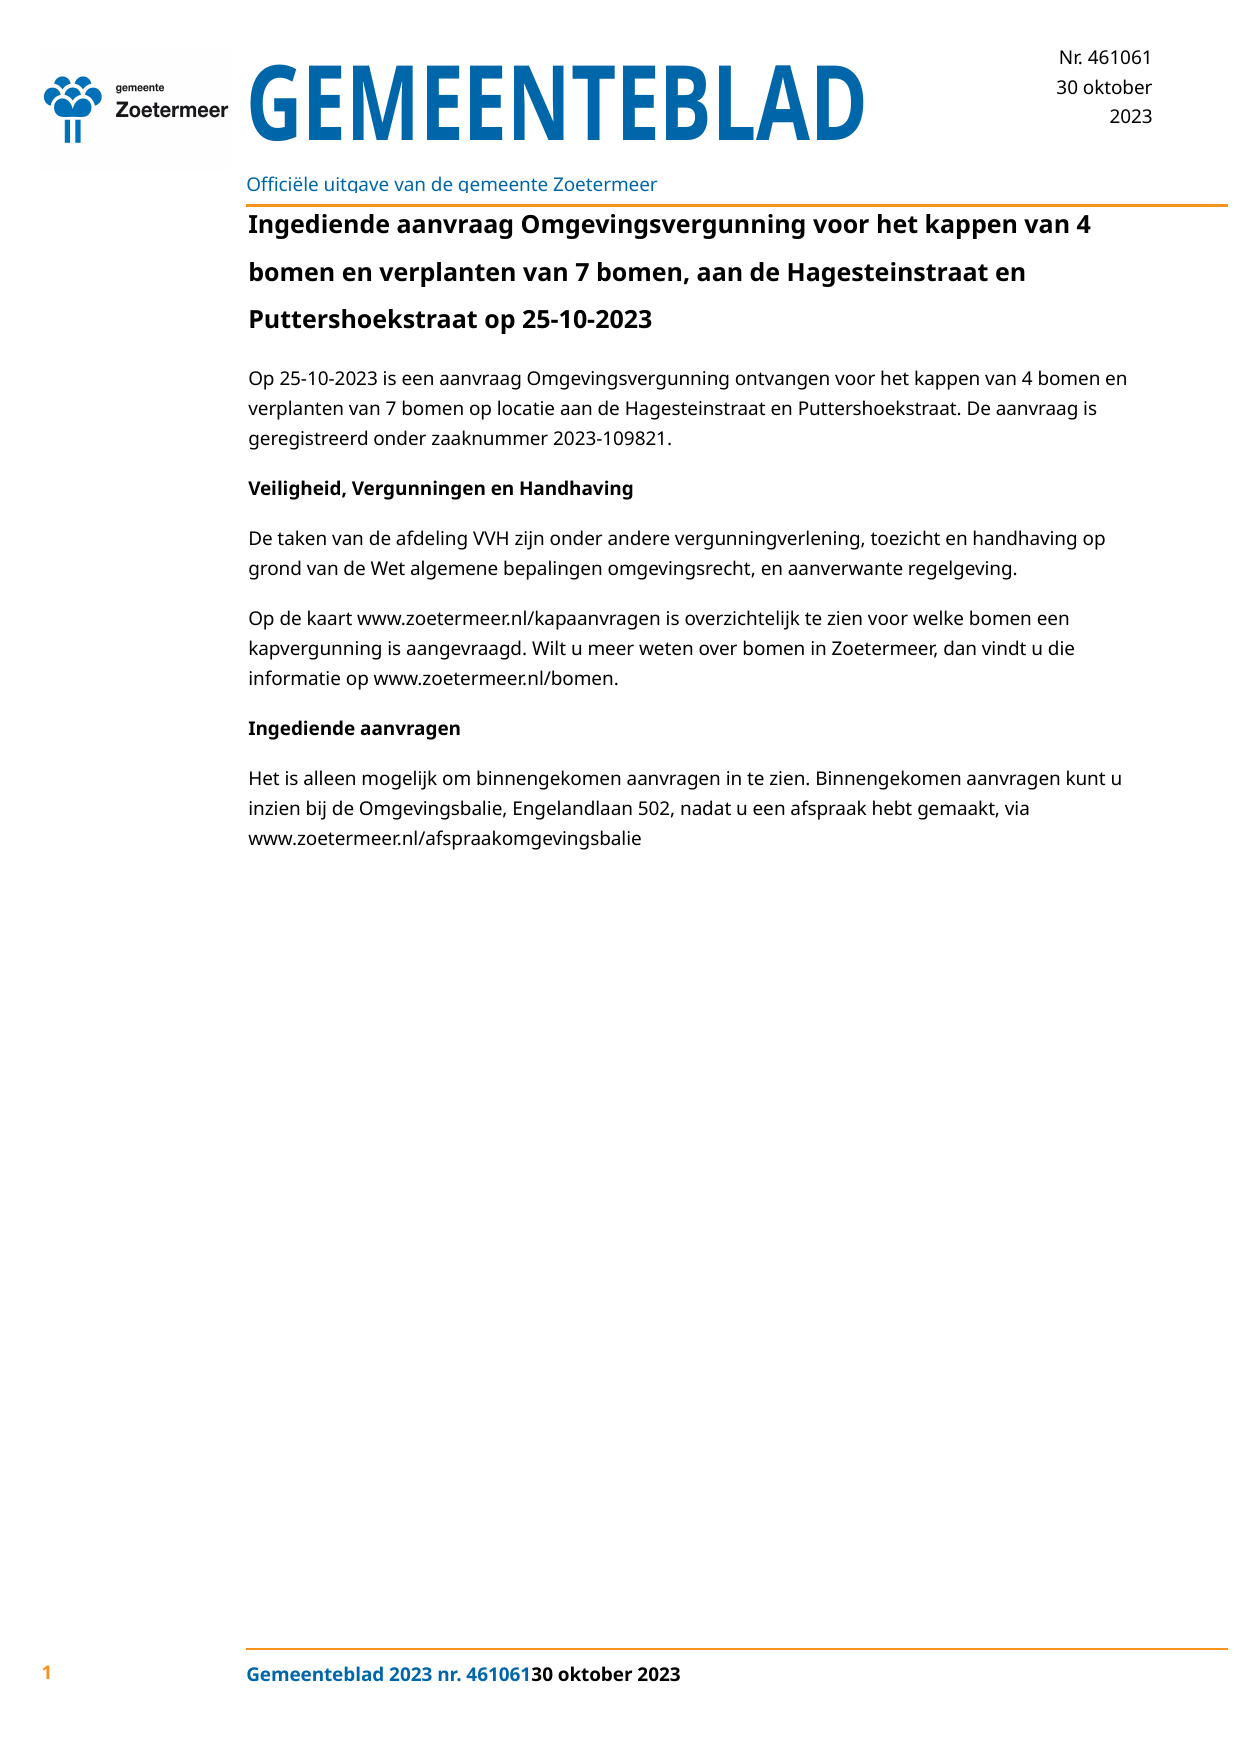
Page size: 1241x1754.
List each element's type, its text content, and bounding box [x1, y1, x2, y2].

text Op de kaart www.zoetermeer.nl/kapaanvragen is overzichtelijk te zien voor welke bomen een kapvergunning is aangevraagd. Wilt u meer weten over bomen in Zoetermeer, dan vindt u die informatie op www.zoetermeer.nl/bomen. [248, 606, 1152, 690]
text De taken van de afdeling VVH zijn onder andere vergunningverlening, toezicht en handhaving op grond van de Wet algemene bepalingen omgevingsrecht, en aanverwante regelgeving. [248, 526, 1152, 581]
text Ingediende aanvraag Omgevingsvergunning voor het kappen van 4 bomen en verplanten van 7 bomen, aan de Hagesteinstraat en Puttershoekstraat op 25-10-2023 [248, 207, 1152, 336]
text Het is alleen mogelijk om binnengekomen aanvragen in te zien. Binnengekomen aanvragen kunt u inzien bij de Omgevingsbalie, Engelandlaan 502, nadat u een afspraak hebt gemaakt, via www.zoetermeer.nl/afspraakomgevingsbalie [248, 766, 1152, 850]
text Veiligheid, Vergunningen en Handhaving [248, 475, 1152, 501]
picture [41, 47, 231, 172]
text Ingediende aanvragen [248, 715, 1152, 741]
text Op 25-10-2023 is een aanvraag Omgevingsvergunning ontvangen voor het kappen van 4 bomen en verplanten van 7 bomen op locatie aan de Hagesteinstraat en Puttershoekstraat. De aanvraag is geregistreerd onder zaaknummer 2023-109821. [248, 366, 1152, 450]
